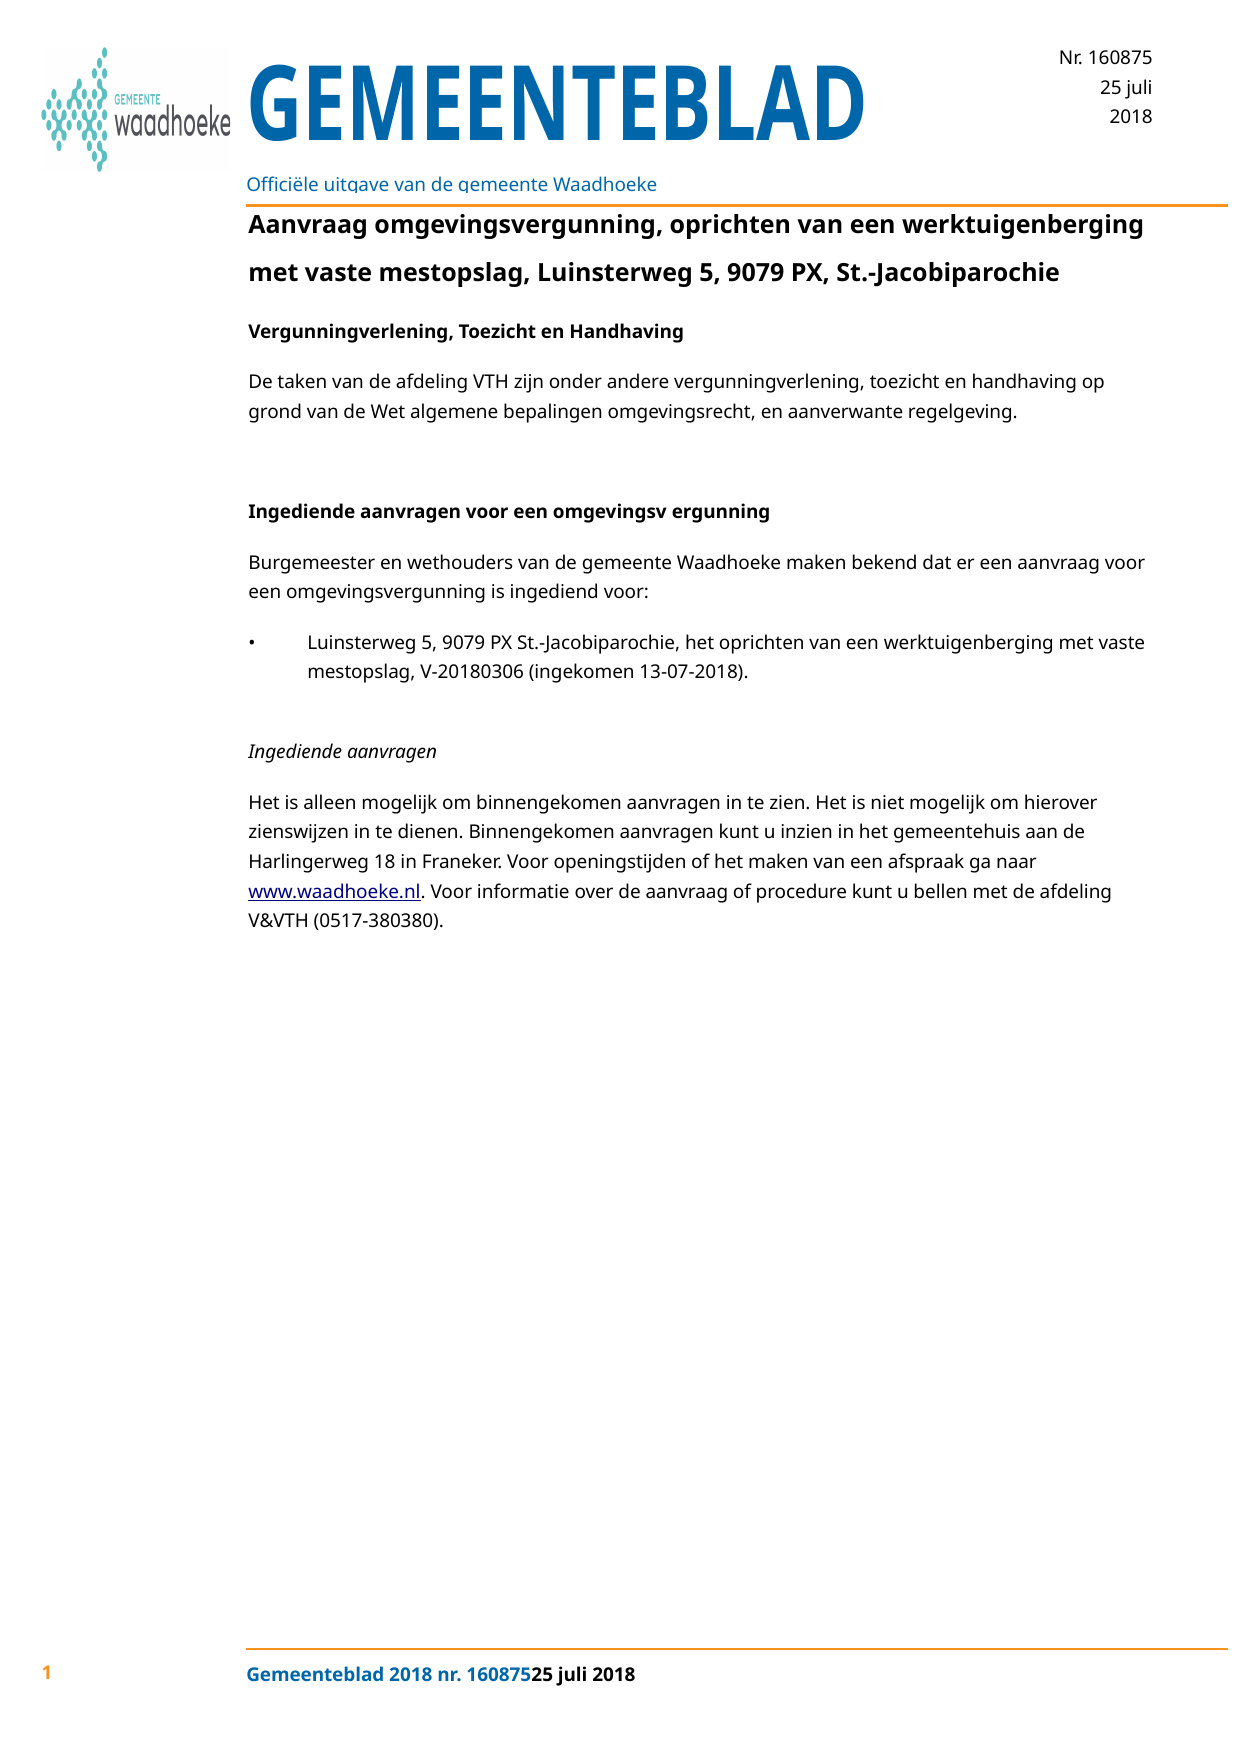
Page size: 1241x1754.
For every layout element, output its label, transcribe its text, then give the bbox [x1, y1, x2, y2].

text Het is alleen mogelijk om binnengekomen aanvragen in te zien. Het is niet mogelijk om hierover zienswijzen in te dienen. Binnengekomen aanvragen kunt u inzien in het gemeentehuis aan de Harlingerweg 18 in Franeker. Voor openingstijden of het maken van een afspraak ga naar www.waadhoeke.nl. Voor informatie over de aanvraag of procedure kunt u bellen met de afdeling V&VTH (0517-380380). [248, 789, 1152, 933]
text De taken van de afdeling VTH zijn onder andere vergunningverlening, toezicht en handhaving op grond van de Wet algemene bepalingen omgevingsrecht, en aanverwante regelgeving. [248, 368, 1152, 424]
text Aanvraag omgevingsvergunning, oprichten van een werktuigenberging met vaste mestopslag, Luinsterweg 5, 9079 PX, St.-Jacobiparochie [248, 207, 1152, 288]
list Luinsterweg 5, 9079 PX St.-Jacobiparochie, het oprichten van een werktuigenberging met vaste mestopslag, V-20180306 (ingekomen 13-07-2018). [248, 629, 1152, 684]
text Ingediende aanvragen voor een omgevingsv ergunning [248, 499, 1152, 524]
text Ingediende aanvragen [248, 739, 1152, 764]
text Burgemeester en wethouders van de gemeente Waadhoeke maken bekend dat er een aanvraag voor een omgevingsvergunning is ingediend voor: [248, 549, 1152, 604]
picture [41, 47, 231, 172]
text Vergunningverlening, Toezicht en Handhaving [248, 318, 1152, 344]
